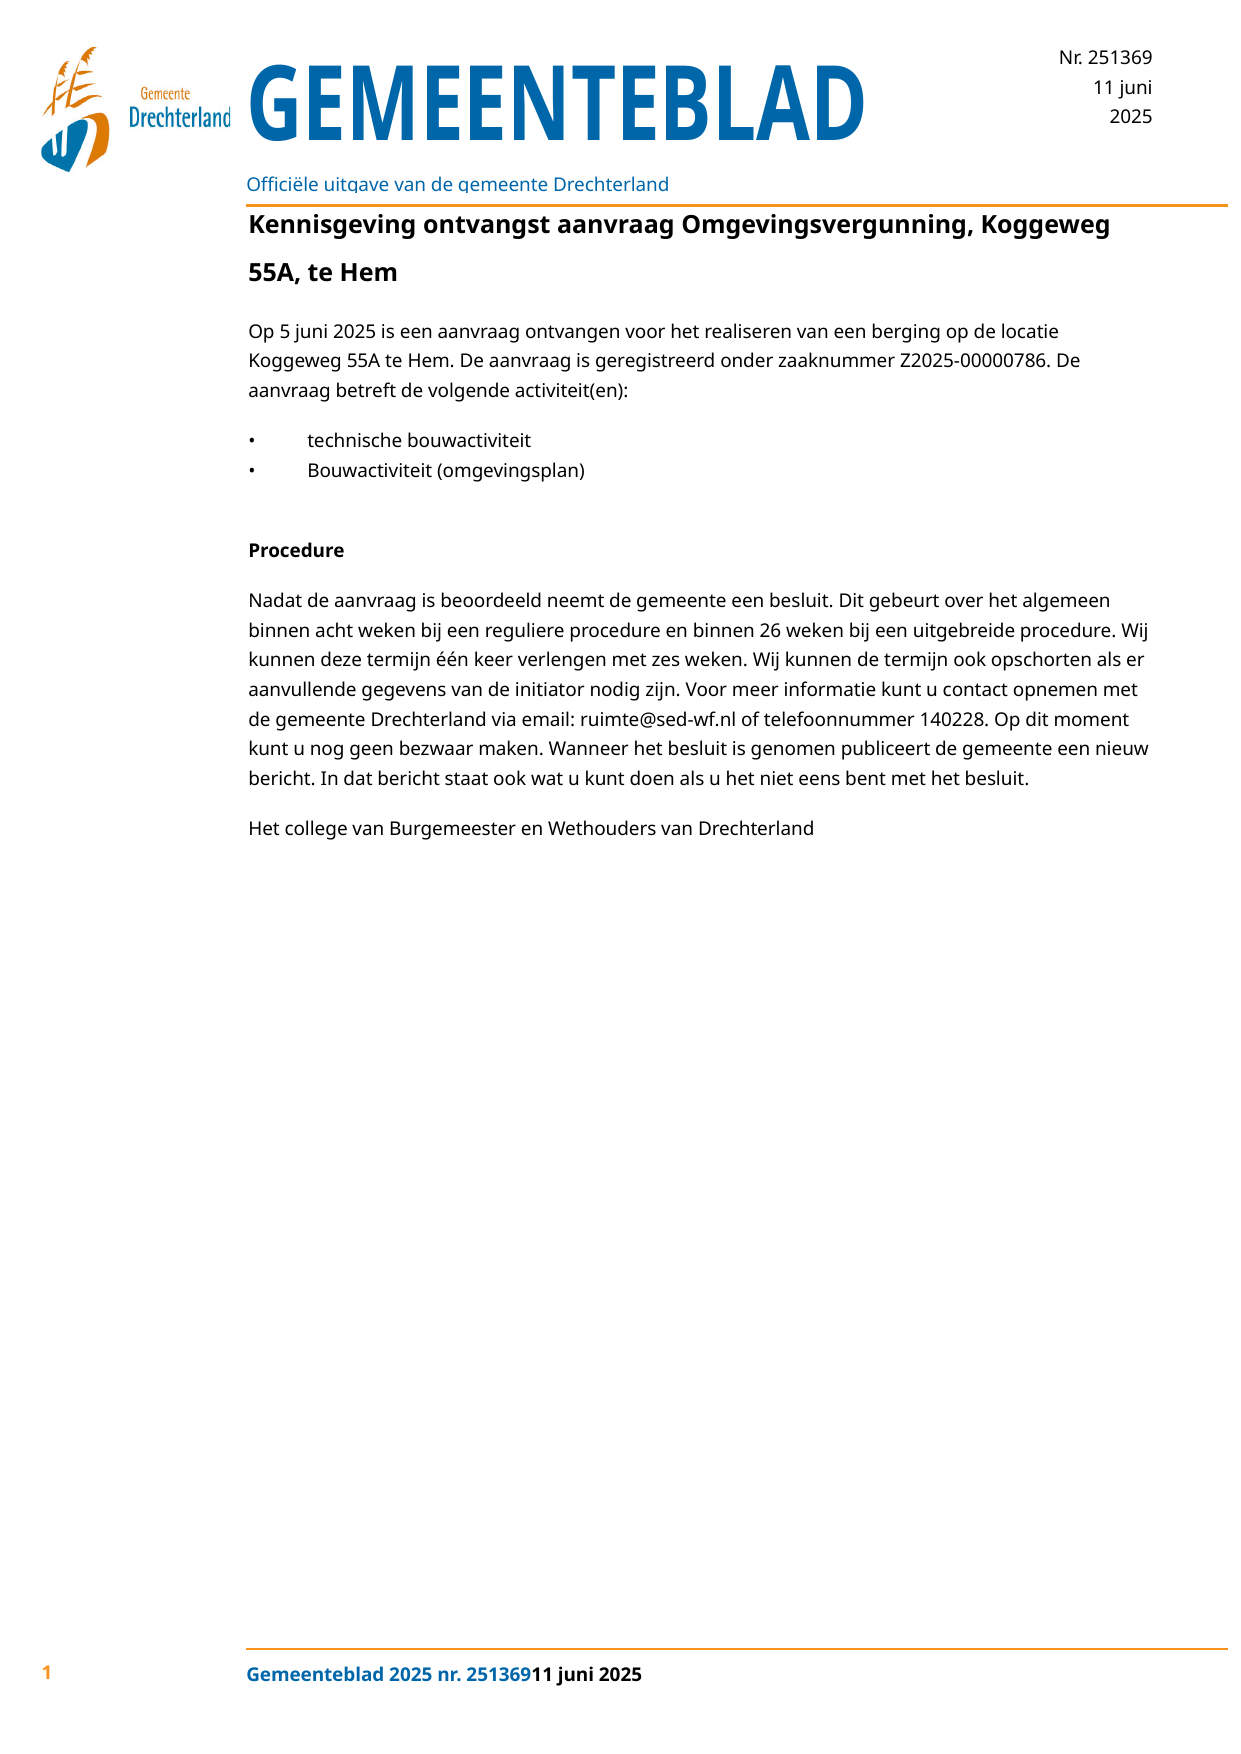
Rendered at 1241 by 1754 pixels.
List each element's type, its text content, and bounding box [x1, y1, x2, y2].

text Op 5 juni 2025 is een aanvraag ontvangen voor het realiseren van een berging op de locatie Koggeweg 55A te Hem. De aanvraag is geregistreerd onder zaaknummer Z2025-00000786. De aanvraag betreft de volgende activiteit(en): [248, 318, 1152, 403]
list technische bouwactiviteit [248, 427, 1152, 453]
text Het college van Burgemeester en Wethouders van Drechterland [248, 815, 1152, 841]
text Kennisgeving ontvangst aanvraag Omgevingsvergunning, Koggeweg 55A, te Hem [248, 207, 1152, 288]
text Nadat de aanvraag is beoordeeld neemt de gemeente een besluit. Dit gebeurt over het algemeen binnen acht weken bij een reguliere procedure en binnen 26 weken bij een uitgebreide procedure. Wij kunnen deze termijn één keer verlengen met zes weken. Wij kunnen de termijn ook opschorten als er aanvullende gegevens van de initiator nodig zijn. Voor meer informatie kunt u contact opnemen met de gemeente Drechterland via email: ruimte@sed-wf.nl of telefoonnummer 140228. Op dit moment kunt u nog geen bezwaar maken. Wanneer het besluit is genomen publiceert de gemeente een nieuw bericht. In dat bericht staat ook wat u kunt doen als u het niet eens bent met het besluit. [248, 587, 1152, 791]
picture [41, 47, 231, 172]
picture [226, 115, 231, 124]
picture [41, 158, 64, 172]
text Procedure [248, 537, 1152, 563]
list Bouwactiviteit (omgevingsplan) [248, 457, 1152, 483]
